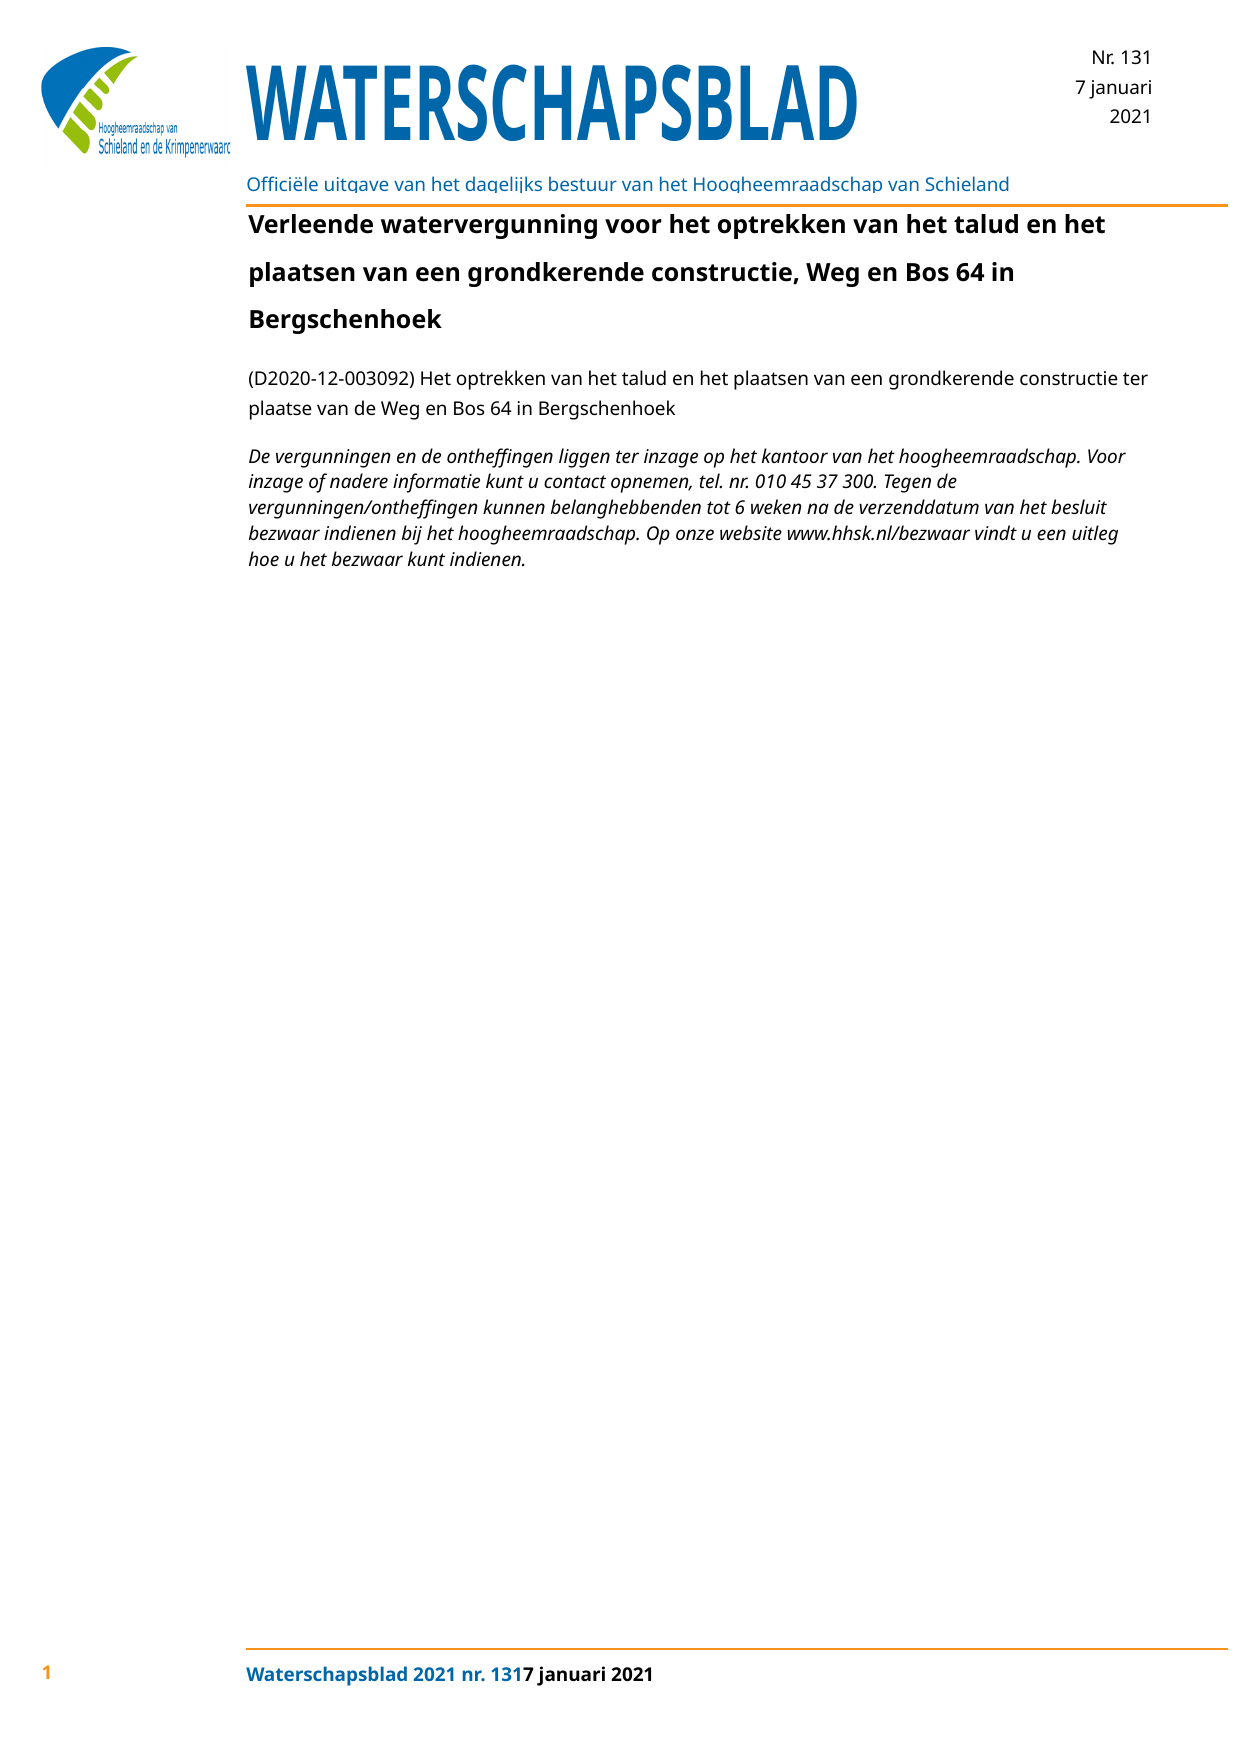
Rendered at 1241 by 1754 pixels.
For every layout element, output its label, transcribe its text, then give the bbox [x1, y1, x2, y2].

text (D2020-12-003092) Het optrekken van het talud en het plaatsen van een grondkerende constructie ter plaatse van de Weg en Bos 64 in Bergschenhoek [248, 366, 1152, 421]
picture [41, 47, 231, 172]
text De vergunningen en de ontheffingen liggen ter inzage op het kantoor van het hoogheemraadschap. Voor inzage of nadere informatie kunt u contact opnemen, tel. nr. 010 45 37 300. Tegen de vergunningen/ontheffingen kunnen belanghebbenden tot 6 weken na de verzenddatum van het besluit bezwaar indienen bij het hoogheemraadschap. Op onze website www.hhsk.nl/bezwaar vindt u een uitleg hoe u het bezwaar kunt indienen. [248, 443, 1152, 572]
text Verleende watervergunning voor het optrekken van het talud en het plaatsen van een grondkerende constructie, Weg en Bos 64 in Bergschenhoek [248, 207, 1152, 336]
